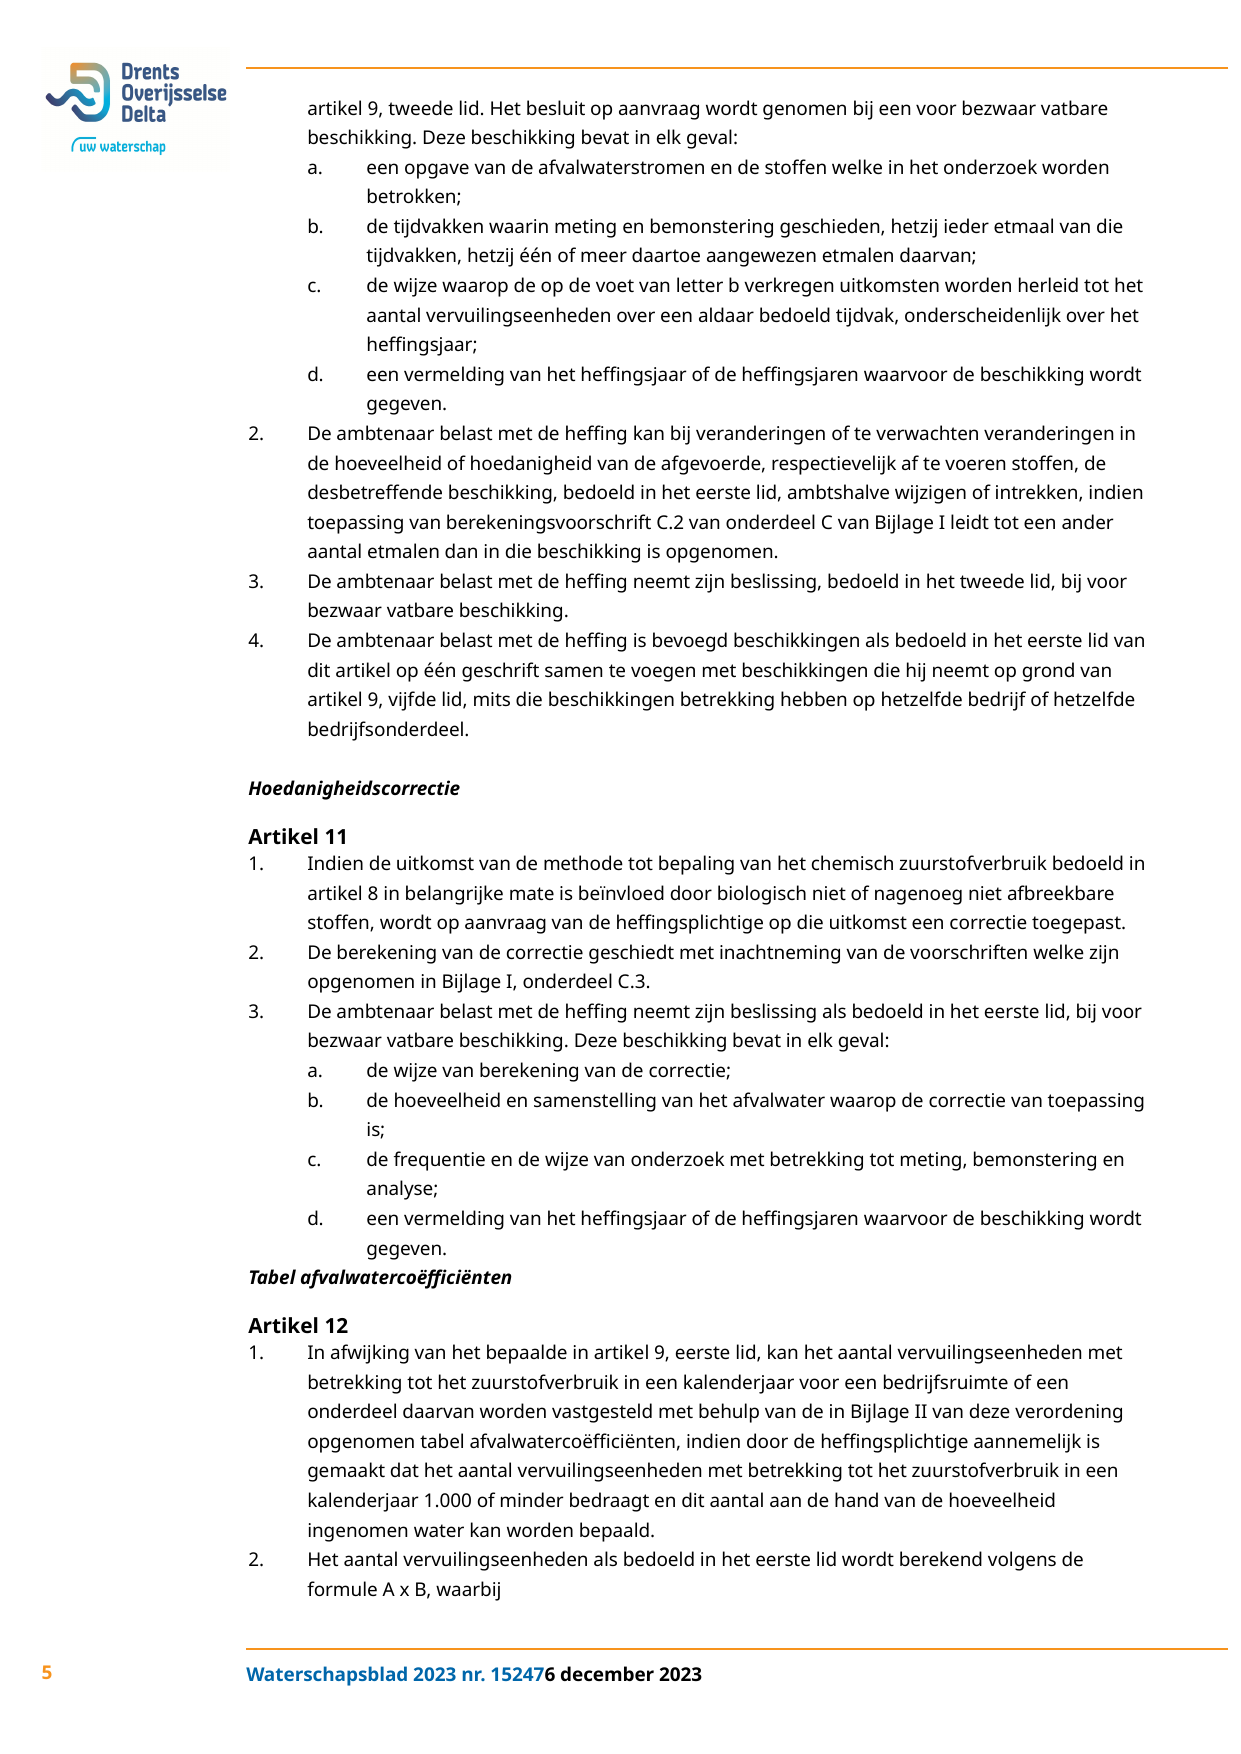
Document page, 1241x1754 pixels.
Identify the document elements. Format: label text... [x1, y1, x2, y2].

list De ambtenaar belast met de heffing is bevoegd beschikkingen als bedoeld in het eerste lid van dit artikel op één geschrift samen te voegen met beschikkingen die hij neemt op grond van artikel 9, vijfde lid, mits die beschikkingen betrekking hebben op hetzelfde bedrijf of hetzelfde bedrijfsonderdeel. [248, 627, 1152, 742]
list een vermelding van het heffingsjaar of de heffingsjaren waarvoor de beschikking wordt gegeven. [307, 1205, 1152, 1261]
list de tijdvakken waarin meting en bemonstering geschieden, hetzij ieder etmaal van die tijdvakken, hetzij één of meer daartoe aangewezen etmalen daarvan; [307, 213, 1152, 268]
list In afwijking van het bepaalde in artikel 9, eerste lid, kan het aantal vervuilingseenheden met betrekking tot het zuurstofverbruik in een kalenderjaar voor een bedrijfsruimte of een onderdeel daarvan worden vastgesteld met behulp van de in Bijlage II van deze verordening opgenomen tabel afvalwatercoëfficiënten, indien door de heffingsplichtige aannemelijk is gemaakt dat het aantal vervuilingseenheden met betrekking tot het zuurstofverbruik in een kalenderjaar 1.000 of minder bedraagt en dit aantal aan de hand van de hoeveelheid ingenomen water kan worden bepaald. [248, 1339, 1152, 1543]
list een opgave van de afvalwaterstromen en de stoffen welke in het onderzoek worden betrokken; [307, 154, 1152, 209]
list Indien de uitkomst van de methode tot bepaling van het chemisch zuurstofverbruik bedoeld in artikel 8 in belangrijke mate is beïnvloed door biologisch niet of nagenoeg niet afbreekbare stoffen, wordt op aanvraag van de heffingsplichtige op die uitkomst een correctie toegepast. [248, 850, 1152, 935]
list Het aantal vervuilingseenheden als bedoeld in het eerste lid wordt berekend volgens de formule A x B, waarbij [248, 1546, 1152, 1602]
list De ambtenaar belast met de heffing kan bij veranderingen of te verwachten veranderingen in de hoeveelheid of hoedanigheid van de afgevoerde, respectievelijk af te voeren stoffen, de desbetreffende beschikking, bedoeld in het eerste lid, ambtshalve wijzigen of intrekken, indien toepassing van berekeningsvoorschrift C.2 van onderdeel C van Bijlage I leidt tot een ander aantal etmalen dan in die beschikking is opgenomen. [248, 420, 1152, 564]
picture [41, 47, 231, 172]
list De ambtenaar belast met de heffing neemt zijn beslissing als bedoeld in het eerste lid, bij voor bezwaar vatbare beschikking. Deze beschikking bevat in elk geval: [248, 998, 1152, 1053]
list een vermelding van het heffingsjaar of de heffingsjaren waarvoor de beschikking wordt gegeven. [307, 361, 1152, 416]
list de frequentie en de wijze van onderzoek met betrekking tot meting, bemonstering en analyse; [307, 1146, 1152, 1201]
text Tabel afvalwatercoëfficiënten [248, 1264, 1152, 1290]
text Artikel 12 [248, 1311, 1152, 1339]
list De ambtenaar belast met de heffing neemt zijn beslissing, bedoeld in het tweede lid, bij voor bezwaar vatbare beschikking. [248, 568, 1152, 623]
text Artikel 11 [248, 822, 1152, 850]
list de wijze waarop de op de voet van letter b verkregen uitkomsten worden herleid tot het aantal vervuilingseenheden over een aldaar bedoeld tijdvak, onderscheidenlijk over het heffingsjaar; [307, 272, 1152, 357]
list de hoeveelheid en samenstelling van het afvalwater waarop de correctie van toepassing is; [307, 1087, 1152, 1142]
text Hoedanigheidscorrectie [248, 775, 1152, 801]
list artikel 9, tweede lid. Het besluit op aanvraag wordt genomen bij een voor bezwaar vatbare beschikking. Deze beschikking bevat in elk geval: [248, 95, 1152, 150]
list de wijze van berekening van de correctie; [307, 1057, 1152, 1083]
list De berekening van de correctie geschiedt met inachtneming van de voorschriften welke zijn opgenomen in Bijlage I, onderdeel C.3. [248, 939, 1152, 994]
